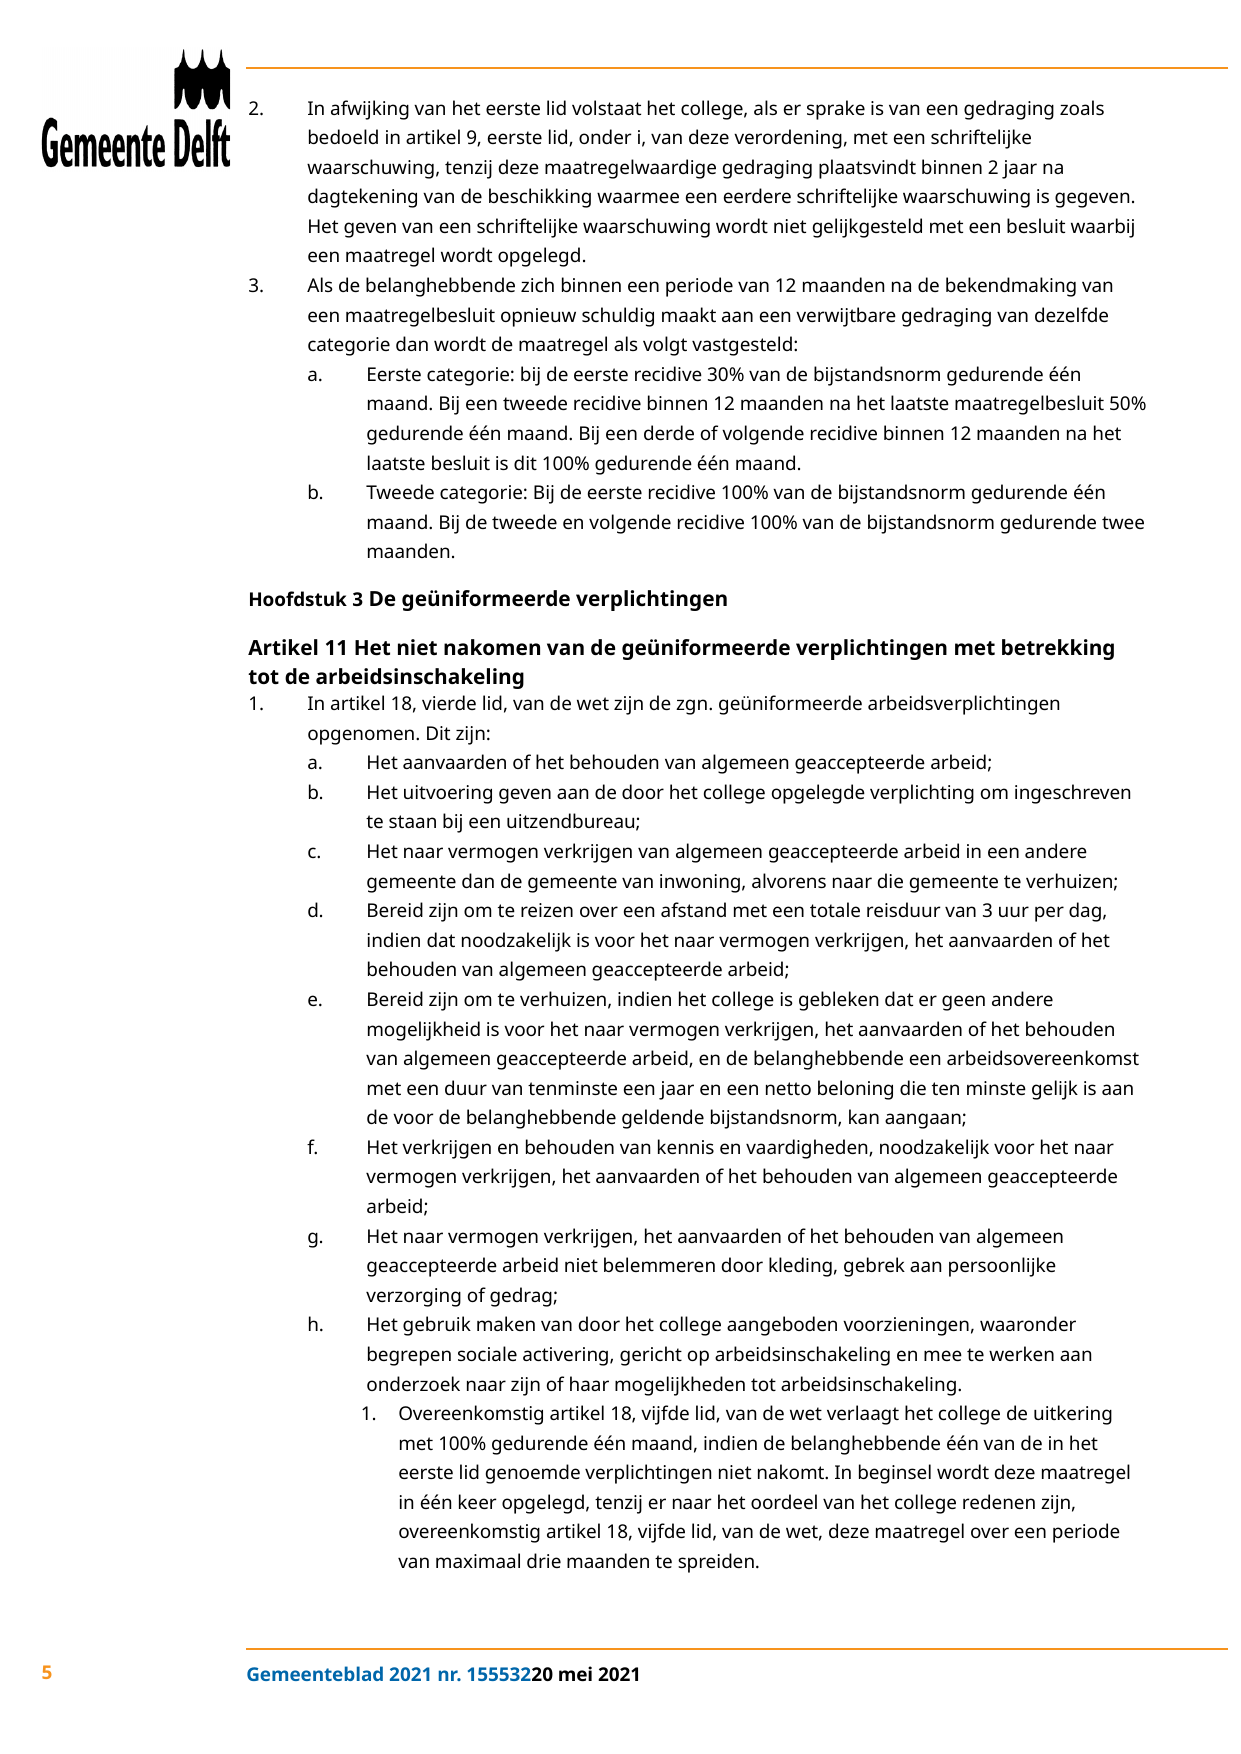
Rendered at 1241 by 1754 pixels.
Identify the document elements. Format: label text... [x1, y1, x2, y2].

list Het naar vermogen verkrijgen, het aanvaarden of het behouden van algemeen geaccepteerde arbeid niet belemmeren door kleding, gebrek aan persoonlijke verzorging of gedrag; [307, 1223, 1152, 1308]
list Het naar vermogen verkrijgen van algemeen geaccepteerde arbeid in een andere gemeente dan de gemeente van inwoning, alvorens naar die gemeente te verhuizen; [307, 838, 1152, 893]
list Het geven van een schriftelijke waarschuwing wordt niet gelijkgesteld met een besluit waarbij een maatregel wordt opgelegd. [248, 213, 1152, 268]
list Tweede categorie: Bij de eerste recidive 100% van de bijstandsnorm gedurende één maand. Bij de tweede en volgende recidive 100% van de bijstandsnorm gedurende twee maanden. [307, 479, 1152, 564]
list Bereid zijn om te reizen over een afstand met een totale reisduur van 3 uur per dag, indien dat noodzakelijk is voor het naar vermogen verkrijgen, het aanvaarden of het behouden van algemeen geaccepteerde arbeid; [307, 897, 1152, 982]
list In afwijking van het eerste lid volstaat het college, als er sprake is van een gedraging zoals bedoeld in artikel 9, eerste lid, onder i, van deze verordening, met een schriftelijke waarschuwing, tenzij deze maatregelwaardige gedraging plaatsvindt binnen 2 jaar na dagtekening van de beschikking waarmee een eerdere schriftelijke waarschuwing is gegeven. [248, 95, 1152, 209]
list Als de belanghebbende zich binnen een periode van 12 maanden na de bekendmaking van een maatregelbesluit opnieuw schuldig maakt aan een verwijtbare gedraging van dezelfde categorie dan wordt de maatregel als volgt vastgesteld: [248, 272, 1152, 357]
list Het aanvaarden of het behouden van algemeen geaccepteerde arbeid; [307, 749, 1152, 775]
list Het verkrijgen en behouden van kennis en vaardigheden, noodzakelijk voor het naar vermogen verkrijgen, het aanvaarden of het behouden van algemeen geaccepteerde arbeid; [307, 1134, 1152, 1219]
list Het gebruik maken van door het college aangeboden voorzieningen, waaronder begrepen sociale activering, gericht op arbeidsinschakeling en mee te werken aan onderzoek naar zijn of haar mogelijkheden tot arbeidsinschakeling. [307, 1312, 1152, 1396]
list In artikel 18, vierde lid, van de wet zijn de zgn. geüniformeerde arbeidsverplichtingen opgenomen. Dit zijn: [248, 690, 1152, 746]
text Artikel 11 Het niet nakomen van de geüniformeerde verplichtingen met betrekking tot de arbeidsinschakeling [248, 633, 1152, 690]
list Eerste categorie: bij de eerste recidive 30% van de bijstandsnorm gedurende één maand. Bij een tweede recidive binnen 12 maanden na het laatste maatregelbesluit 50% gedurende één maand. Bij een derde of volgende recidive binnen 12 maanden na het laatste besluit is dit 100% gedurende één maand. [307, 361, 1152, 476]
text Hoofdstuk 3 De geüniformeerde verplichtingen [248, 584, 1152, 613]
list Bereid zijn om te verhuizen, indien het college is gebleken dat er geen andere mogelijkheid is voor het naar vermogen verkrijgen, het aanvaarden of het behouden van algemeen geaccepteerde arbeid, en de belanghebbende een arbeidsovereenkomst met een duur van tenminste een jaar en een netto beloning die ten minste gelijk is aan de voor de belanghebbende geldende bijstandsnorm, kan aangaan; [307, 986, 1152, 1130]
list Het uitvoering geven aan de door het college opgelegde verplichting om ingeschreven te staan bij een uitzendbureau; [307, 779, 1152, 834]
list Overeenkomstig artikel 18, vijfde lid, van de wet verlaagt het college de uitkering met 100% gedurende één maand, indien de belanghebbende één van de in het eerste lid genoemde verplichtingen niet nakomt. In beginsel wordt deze maatregel in één keer opgelegd, tenzij er naar het oordeel van het college redenen zijn, overeenkomstig artikel 18, vijfde lid, van de wet, deze maatregel over een periode van maximaal drie maanden te spreiden. [361, 1400, 1152, 1574]
picture [41, 47, 231, 172]
